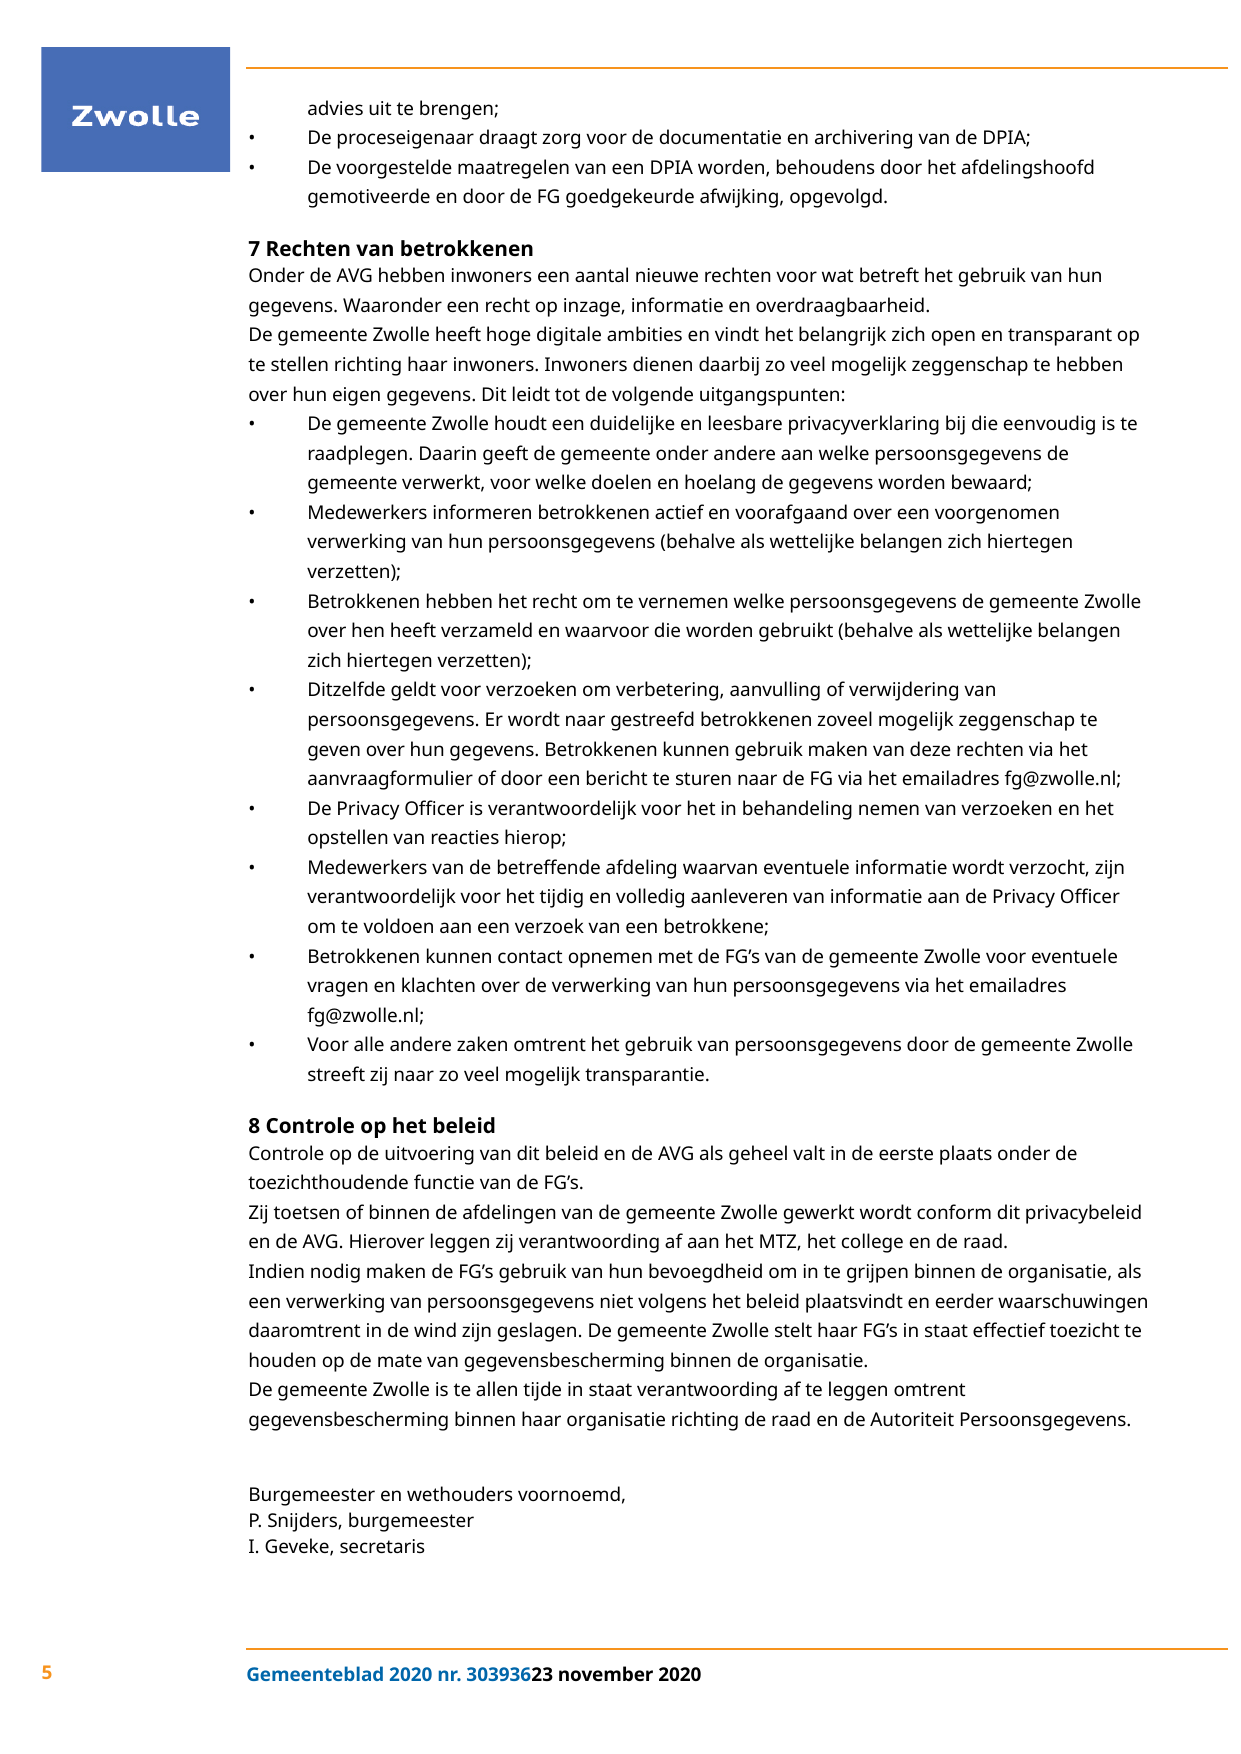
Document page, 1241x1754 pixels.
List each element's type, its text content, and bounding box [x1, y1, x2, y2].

list De proceseigenaar draagt zorg voor de documentatie en archivering van de DPIA; [248, 124, 1152, 150]
text 8 Controle op het beleid [248, 1112, 1152, 1140]
list Medewerkers informeren betrokkenen actief en voorafgaand over een voorgenomen verwerking van hun persoonsgegevens (behalve als wettelijke belangen zich hiertegen verzetten); [248, 499, 1152, 584]
list Medewerkers van de betreffende afdeling waarvan eventuele informatie wordt verzocht, zijn verantwoordelijk voor het tijdig en volledig aanleveren van informatie aan de Privacy Officer om te voldoen aan een verzoek van een betrokkene; [248, 854, 1152, 939]
text 7 Rechten van betrokkenen [248, 234, 1152, 262]
list Ditzelfde geldt voor verzoeken om verbetering, aanvulling of verwijdering van persoonsgegevens. Er wordt naar gestreefd betrokkenen zoveel mogelijk zeggenschap te geven over hun gegevens. Betrokkenen kunnen gebruik maken van deze rechten via het aanvraagformulier of door een bericht te sturen naar de FG via het emailadres fg@zwolle.nl; [248, 677, 1152, 791]
text Burgemeester en wethouders voornoemd, [248, 1481, 1152, 1507]
text De gemeente Zwolle heeft hoge digitale ambities en vindt het belangrijk zich open en transparant op te stellen richting haar inwoners. Inwoners dienen daarbij zo veel mogelijk zeggenschap te hebben over hun eigen gegevens. Dit leidt tot de volgende uitgangspunten: [248, 322, 1152, 406]
picture [41, 47, 231, 172]
list De voorgestelde maatregelen van een DPIA worden, behoudens door het afdelingshoofd gemotiveerde en door de FG goedgekeurde afwijking, opgevolgd. [248, 154, 1152, 209]
list Betrokkenen hebben het recht om te vernemen welke persoonsgegevens de gemeente Zwolle over hen heeft verzameld en waarvoor die worden gebruikt (behalve als wettelijke belangen zich hiertegen verzetten); [248, 588, 1152, 673]
text Onder de AVG hebben inwoners een aantal nieuwe rechten voor wat betreft het gebruik van hun gegevens. Waaronder een recht op inzage, informatie en overdraagbaarheid. [248, 262, 1152, 318]
text I. Geveke, secretaris [248, 1533, 1152, 1559]
text De gemeente Zwolle is te allen tijde in staat verantwoording af te leggen omtrent gegevensbescherming binnen haar organisatie richting de raad en de Autoriteit Persoonsgegevens. [248, 1377, 1152, 1432]
list De gemeente Zwolle houdt een duidelijke en leesbare privacyverklaring bij die eenvoudig is te raadplegen. Daarin geeft de gemeente onder andere aan welke persoonsgegevens de gemeente verwerkt, voor welke doelen en hoelang de gegevens worden bewaard; [248, 410, 1152, 495]
list advies uit te brengen; [248, 95, 1152, 121]
list Voor alle andere zaken omtrent het gebruik van persoonsgegevens door de gemeente Zwolle streeft zij naar zo veel mogelijk transparantie. [248, 1032, 1152, 1087]
list De Privacy Officer is verantwoordelijk voor het in behandeling nemen van verzoeken en het opstellen van reacties hierop; [248, 795, 1152, 850]
text P. Snijders, burgemeester [248, 1507, 1152, 1533]
text Controle op de uitvoering van dit beleid en de AVG als geheel valt in de eerste plaats onder de toezichthoudende functie van de FG’s. [248, 1140, 1152, 1195]
text Zij toetsen of binnen de afdelingen van de gemeente Zwolle gewerkt wordt conform dit privacybeleid en de AVG. Hierover leggen zij verantwoording af aan het MTZ, het college en de raad. [248, 1199, 1152, 1254]
list Betrokkenen kunnen contact opnemen met de FG’s van de gemeente Zwolle voor eventuele vragen en klachten over de verwerking van hun persoonsgegevens via het emailadres fg@zwolle.nl; [248, 943, 1152, 1028]
text Indien nodig maken de FG’s gebruik van hun bevoegdheid om in te grijpen binnen de organisatie, als een verwerking van persoonsgegevens niet volgens het beleid plaatsvindt en eerder waarschuwingen daaromtrent in de wind zijn geslagen. De gemeente Zwolle stelt haar FG’s in staat effectief toezicht te houden op de mate van gegevensbescherming binnen de organisatie. [248, 1258, 1152, 1373]
